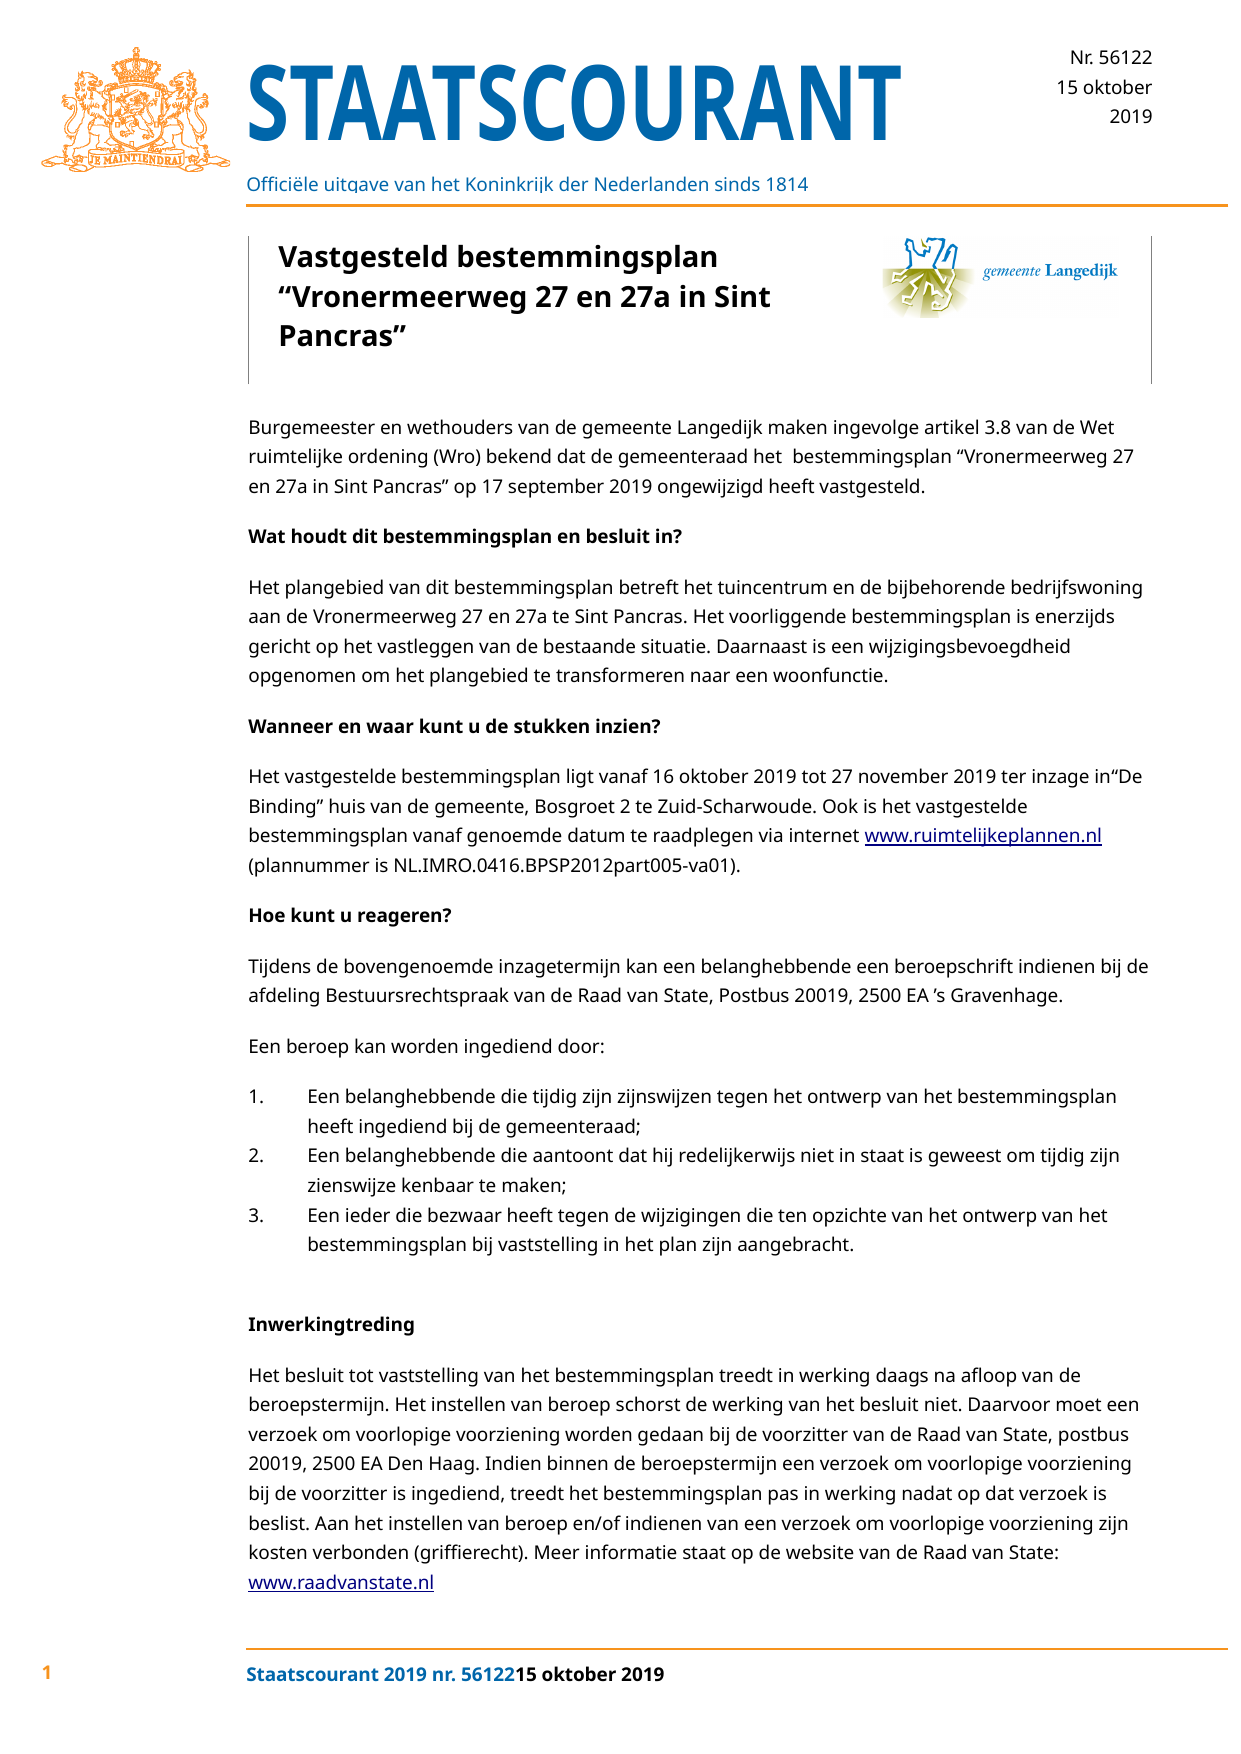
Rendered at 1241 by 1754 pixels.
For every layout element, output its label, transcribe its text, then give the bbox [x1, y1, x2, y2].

text Hoe kunt u reageren? [248, 903, 1152, 928]
list Een belanghebbende die tijdig zijn zijnswijzen tegen het ontwerp van het bestemmingsplan heeft ingediend bij de gemeenteraad; [248, 1083, 1152, 1139]
picture [41, 47, 231, 172]
text Een beroep kan worden ingediend door: [248, 1033, 1152, 1059]
text Tijdens de bovengenoemde inzagetermijn kan een belanghebbende een beroepschrift indienen bij de afdeling Bestuursrechtspraak van de Raad van State, Postbus 20019, 2500 EA ’s Gravenhage. [248, 953, 1152, 1008]
table_header [850, 236, 1151, 384]
text Inwerkingtreding [248, 1311, 1152, 1337]
list Een ieder die bezwaar heeft tegen de wijzigingen die ten opzichte van het ontwerp van het bestemmingsplan bij vaststelling in het plan zijn aangebracht. [248, 1202, 1152, 1257]
text Burgemeester en wethouders van de gemeente Langedijk maken ingevolge artikel 3.8 van de Wet ruimtelijke ordening (Wro) bekend dat de gemeenteraad het bestemmingsplan “Vronermeerweg 27 en 27a in Sint Pancras” op 17 september 2019 ongewijzigd heeft vastgesteld. [248, 414, 1152, 499]
text Het besluit tot vaststelling van het bestemmingsplan treedt in werking daags na afloop van de beroepstermijn. Het instellen van beroep schorst de werking van het besluit niet. Daarvoor moet een verzoek om voorlopige voorziening worden gedaan bij de voorzitter van de Raad van State, postbus 20019, 2500 EA Den Haag. Indien binnen de beroepstermijn een verzoek om voorlopige voorziening bij de voorzitter is ingediend, treedt het bestemmingsplan pas in werking nadat op dat verzoek is beslist. Aan het instellen van beroep en/of indienen van een verzoek om voorlopige voorziening zijn kosten verbonden (griffierecht). Meer informatie staat op de website van de Raad van State: www.raadvanstate.nl [248, 1362, 1152, 1595]
text Wat houdt dit bestemmingsplan en besluit in? [248, 523, 1152, 549]
list Een belanghebbende die aantoont dat hij redelijkerwijs niet in staat is geweest om tijdig zijn zienswijze kenbaar te maken; [248, 1143, 1152, 1198]
table_header Vastgesteld bestemmingsplan “Vronermeerweg 27 en 27a in Sint Pancras” [249, 236, 850, 384]
text Het vastgestelde bestemmingsplan ligt vanaf 16 oktober 2019 tot 27 november 2019 ter inzage in“De Binding” huis van de gemeente, Bosgroet 2 te Zuid-Scharwoude. Ook is het vastgestelde bestemmingsplan vanaf genoemde datum te raadplegen via internet www.ruimtelijkeplannen.nl (plannummer is NL.IMRO.0416.BPSP2012part005-va01). [248, 763, 1152, 878]
picture [882, 236, 1119, 318]
text Wanneer en waar kunt u de stukken inzien? [248, 713, 1152, 739]
text Het plangebied van dit bestemmingsplan betreft het tuincentrum en de bijbehorende bedrijfswoning aan de Vronermeerweg 27 en 27a te Sint Pancras. Het voorliggende bestemmingsplan is enerzijds gericht op het vastleggen van de bestaande situatie. Daarnaast is een wijzigingsbevoegdheid opgenomen om het plangebied te transformeren naar een woonfunctie. [248, 574, 1152, 688]
